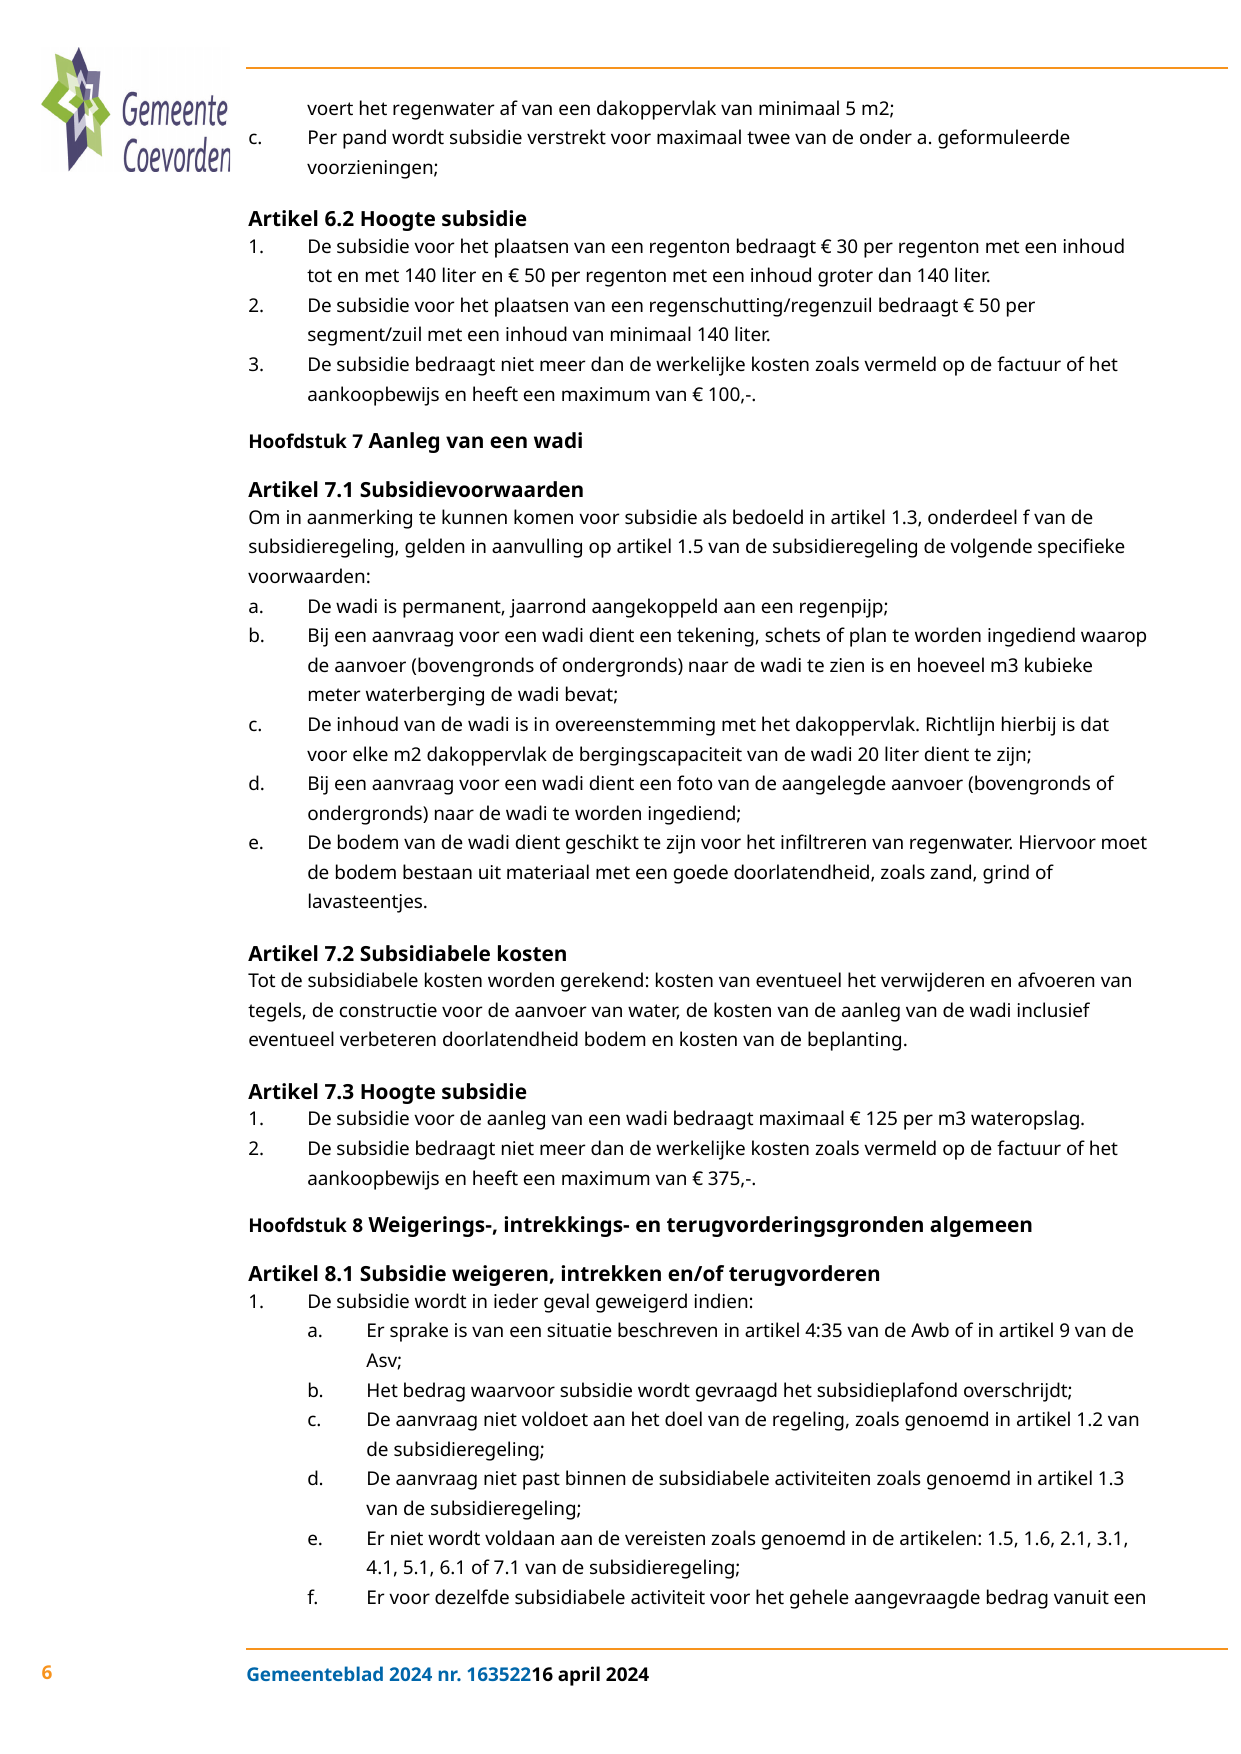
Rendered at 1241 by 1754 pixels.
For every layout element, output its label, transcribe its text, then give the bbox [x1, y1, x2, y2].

list De inhoud van de wadi is in overeenstemming met het dakoppervlak. Richtlijn hierbij is dat voor elke m2 dakoppervlak de bergingscapaciteit van de wadi 20 liter dient te zijn; [248, 711, 1152, 766]
list De aanvraag niet past binnen de subsidiabele activiteiten zoals genoemd in artikel 1.3 van de subsidieregeling; [307, 1466, 1152, 1521]
list De subsidie bedraagt niet meer dan de werkelijke kosten zoals vermeld op de factuur of het aankoopbewijs en heeft een maximum van € 375,-. [248, 1135, 1152, 1190]
list Bij een aanvraag voor een wadi dient een tekening, schets of plan te worden ingediend waarop de aanvoer (bovengronds of ondergronds) naar de wadi te zien is en hoeveel m3 kubieke meter waterberging de wadi bevat; [248, 622, 1152, 707]
list De aanvraag niet voldoet aan het doel van de regeling, zoals genoemd in artikel 1.2 van de subsidieregeling; [307, 1406, 1152, 1462]
list De subsidie wordt in ieder geval geweigerd indien: [248, 1288, 1152, 1314]
text Artikel 6.2 Hoogte subsidie [248, 204, 1152, 233]
list De subsidie bedraagt niet meer dan de werkelijke kosten zoals vermeld op de factuur of het aankoopbewijs en heeft een maximum van € 100,-. [248, 351, 1152, 406]
list Het bedrag waarvoor subsidie wordt gevraagd het subsidieplafond overschrijdt; [307, 1377, 1152, 1402]
text Hoofdstuk 8 Weigerings-, intrekkings- en terugvorderingsgronden algemeen [248, 1210, 1152, 1239]
list De subsidie voor het plaatsen van een regenschutting/regenzuil bedraagt € 50 per segment/zuil met een inhoud van minimaal 140 liter. [248, 292, 1152, 347]
list De subsidie voor de aanleg van een wadi bedraagt maximaal € 125 per m3 wateropslag. [248, 1106, 1152, 1131]
picture [41, 47, 231, 172]
list De bodem van de wadi dient geschikt te zijn voor het infiltreren van regenwater. Hiervoor moet de bodem bestaan uit materiaal met een goede doorlatendheid, zoals zand, grind of lavasteentjes. [248, 829, 1152, 914]
list De subsidie voor het plaatsen van een regenton bedraagt € 30 per regenton met een inhoud tot en met 140 liter en € 50 per regenton met een inhoud groter dan 140 liter. [248, 233, 1152, 288]
text Hoofdstuk 7 Aanleg van een wadi [248, 426, 1152, 455]
text Artikel 7.3 Hoogte subsidie [248, 1077, 1152, 1106]
list Bij een aanvraag voor een wadi dient een foto van de aangelegde aanvoer (bovengronds of ondergronds) naar de wadi te worden ingediend; [248, 770, 1152, 826]
list Er sprake is van een situatie beschreven in artikel 4:35 van de Awb of in artikel 9 van de Asv; [307, 1318, 1152, 1373]
list Er niet wordt voldaan aan de vereisten zoals genoemd in de artikelen: 1.5, 1.6, 2.1, 3.1, 4.1, 5.1, 6.1 of 7.1 van de subsidieregeling; [307, 1525, 1152, 1580]
text Tot de subsidiabele kosten worden gerekend: kosten van eventueel het verwijderen en afvoeren van tegels, de constructie voor de aanvoer van water, de kosten van de aanleg van de wadi inclusief eventueel verbeteren doorlatendheid bodem en kosten van de beplanting. [248, 967, 1152, 1052]
list voert het regenwater af van een dakoppervlak van minimaal 5 m2; [248, 95, 1152, 121]
text Om in aanmerking te kunnen komen voor subsidie als bedoeld in artikel 1.3, onderdeel f van de subsidieregeling, gelden in aanvulling op artikel 1.5 van de subsidieregeling de volgende specifieke voorwaarden: [248, 504, 1152, 589]
list Er voor dezelfde subsidiabele activiteit voor het gehele aangevraagde bedrag vanuit een [307, 1584, 1152, 1609]
list De wadi is permanent, jaarrond aangekoppeld aan een regenpijp; [248, 593, 1152, 618]
list Per pand wordt subsidie verstrekt voor maximaal twee van de onder a. geformuleerde voorzieningen; [248, 124, 1152, 180]
text Artikel 7.1 Subsidievoorwaarden [248, 476, 1152, 504]
text Artikel 7.2 Subsidiabele kosten [248, 939, 1152, 967]
text Artikel 8.1 Subsidie weigeren, intrekken en/of terugvorderen [248, 1259, 1152, 1288]
